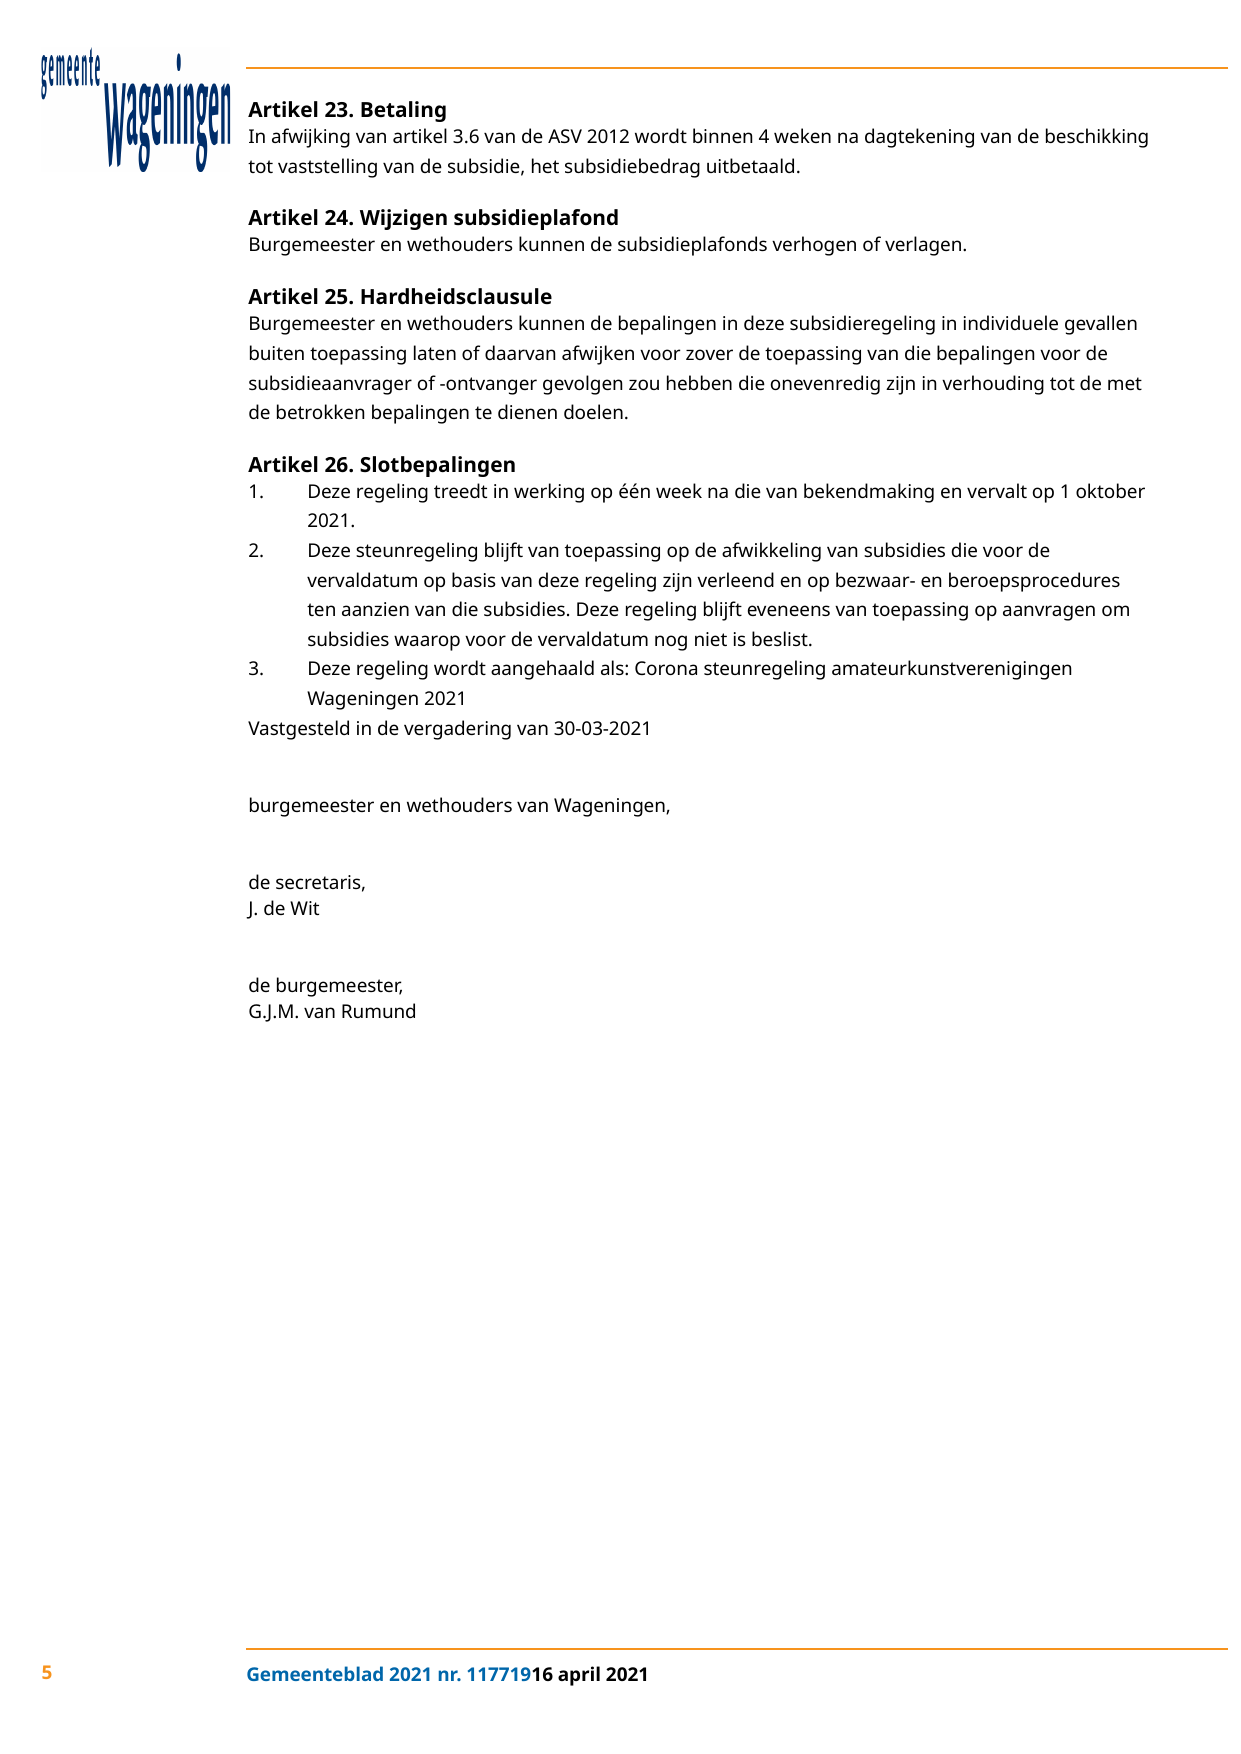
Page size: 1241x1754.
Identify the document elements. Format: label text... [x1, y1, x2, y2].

text de burgemeester, [248, 972, 1152, 998]
list Deze regeling wordt aangehaald als: Corona steunregeling amateurkunstverenigingen Wageningen 2021 [248, 656, 1152, 711]
text Artikel 24. Wijzigen subsidieplafond [248, 203, 1152, 232]
text In afwijking van artikel 3.6 van de ASV 2012 wordt binnen 4 weken na dagtekening van de beschikking tot vaststelling van de subsidie, het subsidiebedrag uitbetaald. [248, 123, 1152, 178]
list Deze steunregeling blijft van toepassing op de afwikkeling van subsidies die voor de vervaldatum op basis van deze regeling zijn verleend en op bezwaar- en beroepsprocedures ten aanzien van die subsidies. Deze regeling blijft eveneens van toepassing op aanvragen om subsidies waarop voor de vervaldatum nog niet is beslist. [248, 537, 1152, 652]
text de secretaris, [248, 869, 1152, 895]
list Deze regeling treedt in werking op één week na die van bekendmaking en vervalt op 1 oktober 2021. [248, 478, 1152, 533]
picture [41, 47, 231, 172]
text Artikel 23. Betaling [248, 95, 1152, 123]
text Burgemeester en wethouders kunnen de bepalingen in deze subsidieregeling in individuele gevallen buiten toepassing laten of daarvan afwijken voor zover de toepassing van die bepalingen voor de subsidieaanvrager of -ontvanger gevolgen zou hebben die onevenredig zijn in verhouding tot de met de betrokken bepalingen te dienen doelen. [248, 311, 1152, 425]
text G.J.M. van Rumund [248, 998, 1152, 1023]
text J. de Wit [248, 895, 1152, 921]
text Artikel 25. Hardheidsclausule [248, 282, 1152, 311]
text burgemeester en wethouders van Wageningen, [248, 792, 1152, 818]
text Artikel 26. Slotbepalingen [248, 450, 1152, 478]
text Vastgesteld in de vergadering van 30-03-2021 [248, 715, 1152, 741]
text Burgemeester en wethouders kunnen de subsidieplafonds verhogen of verlagen. [248, 232, 1152, 257]
